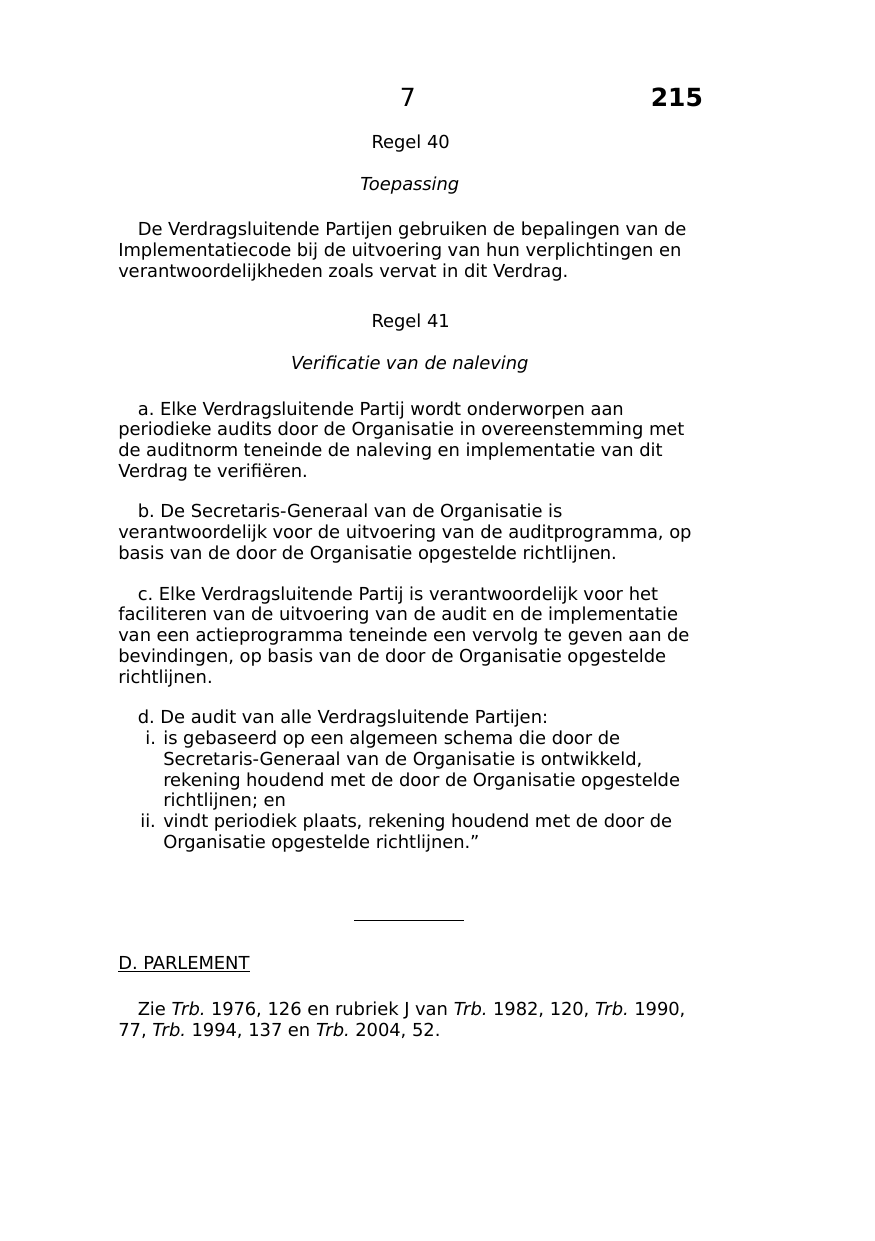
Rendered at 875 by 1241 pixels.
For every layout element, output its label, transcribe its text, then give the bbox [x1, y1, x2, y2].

subtitle D. PARLEMENT [118, 953, 703, 974]
text b. De Secretaris-Generaal van de Organisatie is verantwoordelijk voor de uitvoering van de auditprogramma, op basis van de door de Organisatie opgestelde richtlijnen. [118, 501, 703, 563]
text a. Elke Verdragsluitende Partij wordt onderworpen aan periodieke audits door de Organisatie in overeenstemming met de auditnorm teneinde de naleving en implementatie van dit Verdrag te verifiëren. [118, 398, 703, 481]
text d. De audit van alle Verdragsluitende Partijen: [118, 707, 703, 728]
text c. Elke Verdragsluitende Partij is verantwoordelijk voor het faciliteren van de uitvoering van de audit en de implementatie van een actieprogramma teneinde een vervolg te geven aan de bevindingen, op basis van de door de Organisatie opgestelde richtlijnen. [118, 583, 703, 687]
text ii. vindt periodiek plaats, rekening houdend met de door de Organisatie opgestelde richtlijnen.” [118, 811, 703, 852]
text i. is gebaseerd op een algemeen schema die door de Secretaris-Generaal van de Organisatie is ontwikkeld, rekening houdend met de door de Organisatie opgestelde richtlijnen; en [118, 728, 703, 811]
subtitle Regel 40 Toepassing [118, 132, 703, 194]
subtitle Regel 41 Verificatie van de naleving [118, 311, 703, 373]
text Zie Trb. 1976, 126 en rubriek J van Trb. 1982, 120, Trb. 1990, 77, Trb. 1994, 137 en Trb. 2004, 52. [118, 999, 703, 1040]
text De Verdragsluitende Partijen gebruiken de bepalingen van de Implementatiecode bij de uitvoering van hun verplichtingen en verantwoordelijkheden zoals vervat in dit Verdrag. [118, 219, 703, 281]
